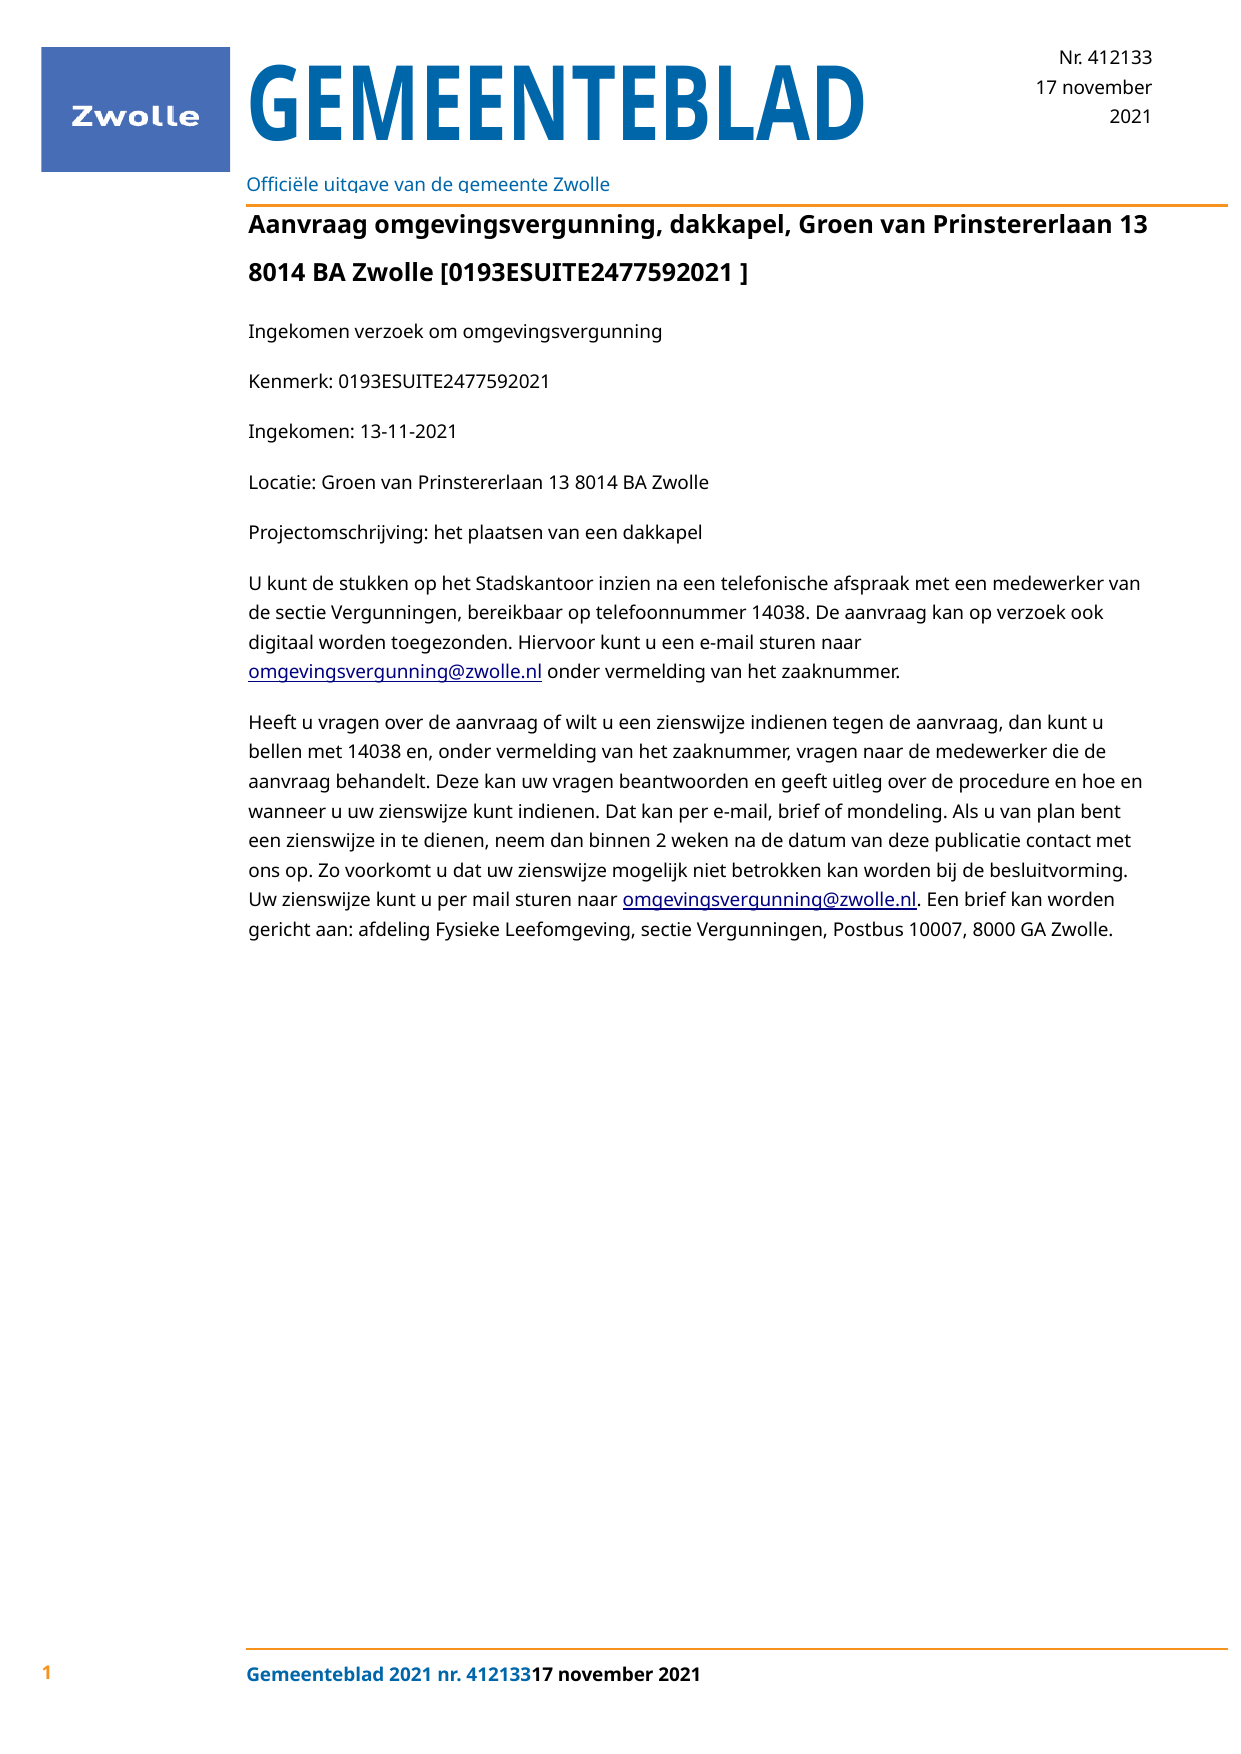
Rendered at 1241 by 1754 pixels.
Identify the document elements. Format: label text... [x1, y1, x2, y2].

text Kenmerk: 0193ESUITE2477592021 [248, 368, 1152, 394]
text Aanvraag omgevingsvergunning, dakkapel, Groen van Prinstererlaan 13 8014 BA Zwolle [0193ESUITE2477592021 ] [248, 207, 1152, 288]
picture [41, 47, 231, 172]
text Projectomschrijving: het plaatsen van een dakkapel [248, 519, 1152, 545]
text Ingekomen: 13-11-2021 [248, 419, 1152, 444]
text Ingekomen verzoek om omgevingsvergunning [248, 318, 1152, 344]
text Heeft u vragen over de aanvraag of wilt u een zienswijze indienen tegen de aanvraag, dan kunt u bellen met 14038 en, onder vermelding van het zaaknummer, vragen naar de medewerker die de aanvraag behandelt. Deze kan uw vragen beantwoorden en geeft uitleg over de procedure en hoe en wanneer u uw zienswijze kunt indienen. Dat kan per e-mail, brief of mondeling. Als u van plan bent een zienswijze in te dienen, neem dan binnen 2 weken na de datum van deze publicatie contact met ons op. Zo voorkomt u dat uw zienswijze mogelijk niet betrokken kan worden bij de besluitvorming. Uw zienswijze kunt u per mail sturen naar omgevingsvergunning@zwolle.nl. Een brief kan worden gericht aan: afdeling Fysieke Leefomgeving, sectie Vergunningen, Postbus 10007, 8000 GA Zwolle. [248, 709, 1152, 942]
text U kunt de stukken op het Stadskantoor inzien na een telefonische afspraak met een medewerker van de sectie Vergunningen, bereikbaar op telefoonnummer 14038. De aanvraag kan op verzoek ook digitaal worden toegezonden. Hiervoor kunt u een e-mail sturen naar omgevingsvergunning@zwolle.nl onder vermelding van het zaaknummer. [248, 570, 1152, 684]
text Locatie: Groen van Prinstererlaan 13 8014 BA Zwolle [248, 469, 1152, 495]
